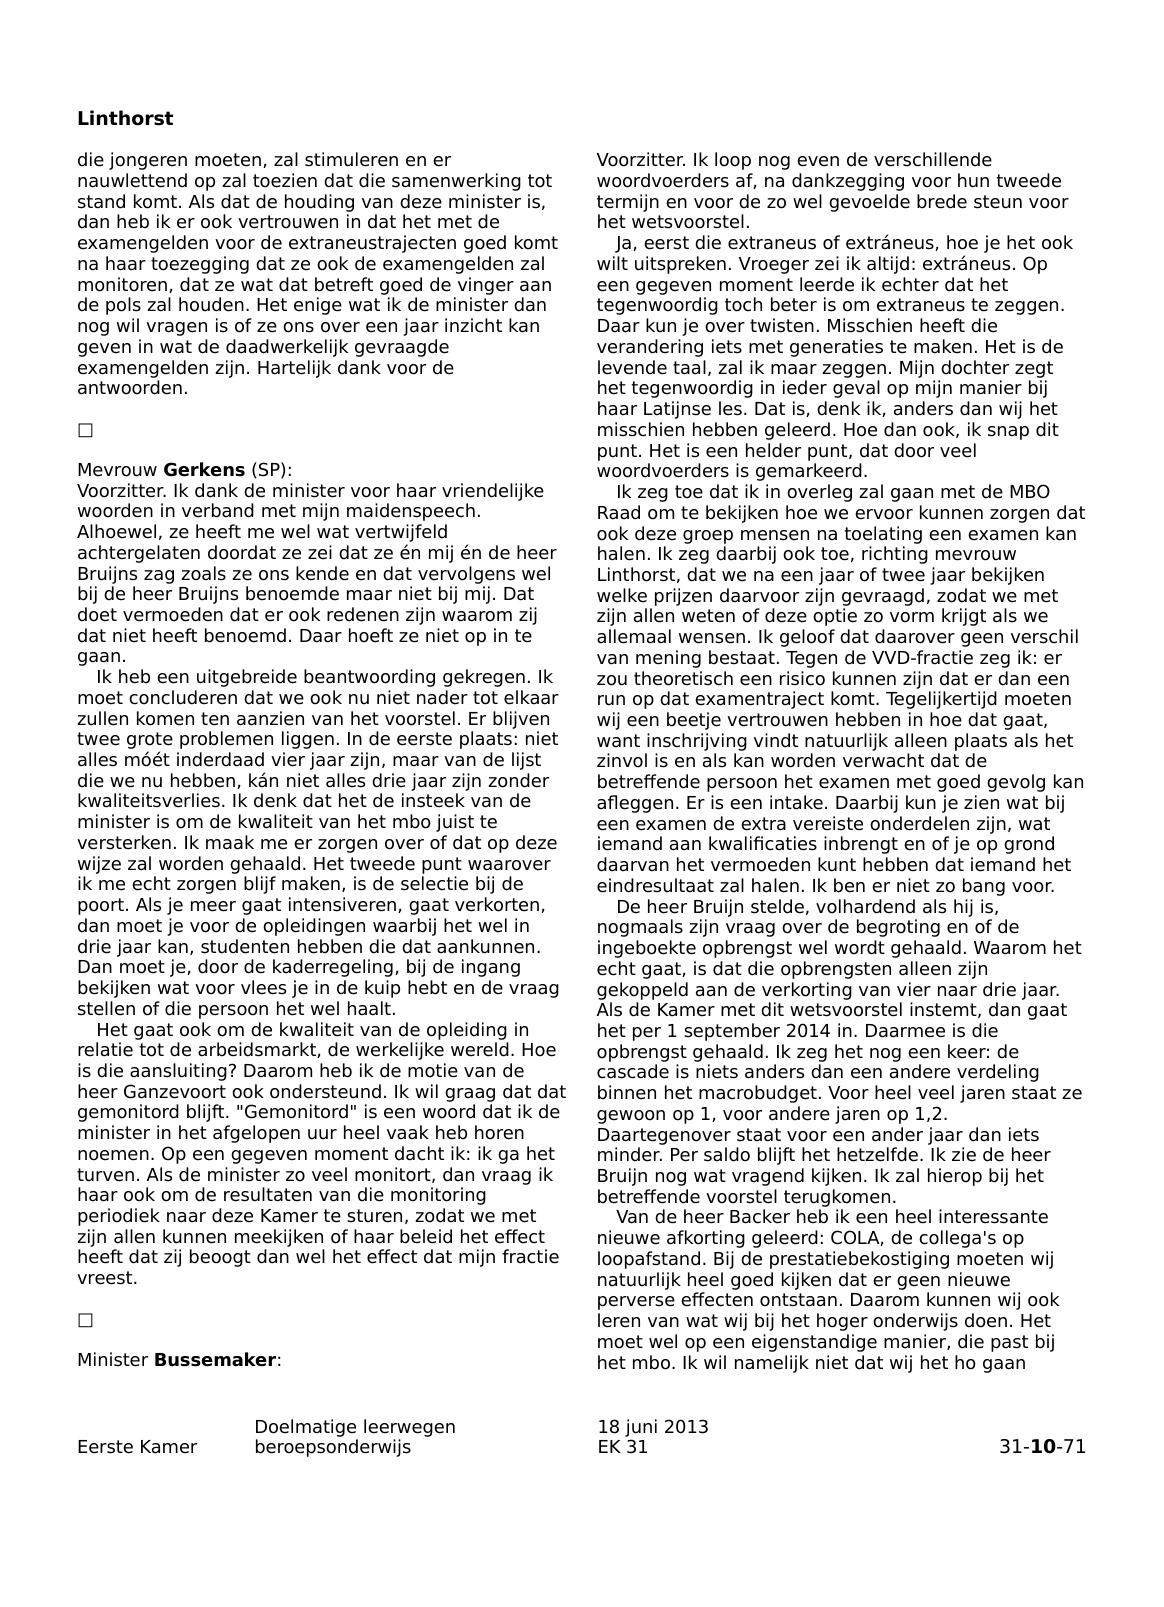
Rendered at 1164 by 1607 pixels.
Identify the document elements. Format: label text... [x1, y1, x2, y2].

text Minister Bussemaker: [77, 1349, 567, 1370]
text De heer Bruijn stelde, volhardend als hij is, nogmaals zijn vraag over de begroting en of de ingeboekte opbrengst wel wordt gehaald. Waarom het echt gaat, is dat die opbrengsten alleen zijn gekoppeld aan de verkorting van vier naar drie jaar. Als de Kamer met dit wetsvoorstel instemt, dan gaat het per 1 september 2014 in. Daarmee is die opbrengst gehaald. Ik zeg het nog een keer: de cascade is niets anders dan een andere verdeling binnen het macrobudget. Voor heel veel jaren staat ze gewoon op 1, voor andere jaren op 1,2. Daartegenover staat voor een ander jaar dan iets minder. Per saldo blijft het hetzelfde. Ik zie de heer Bruijn nog wat vragend kijken. Ik zal hierop bij het betreffende voorstel terugkomen. [596, 896, 1087, 1207]
text □ [77, 419, 567, 440]
text Het gaat ook om de kwaliteit van de opleiding in relatie tot de arbeidsmarkt, de werkelijke wereld. Hoe is die aansluiting? Daarom heb ik de motie van de heer Ganzevoort ook ondersteund. Ik wil graag dat dat gemonitord blijft. "Gemonitord" is een woord dat ik de minister in het afgelopen uur heel vaak heb horen noemen. Op een gegeven moment dacht ik: ik ga het turven. Als de minister zo veel monitort, dan vraag ik haar ook om de resultaten van die monitoring periodiek naar deze Kamer te sturen, zodat we met zijn allen kunnen meekijken of haar beleid het effect heeft dat zij beoogt dan wel het effect dat mijn fractie vreest. [77, 1019, 567, 1289]
text die jongeren moeten, zal stimuleren en er nauwlettend op zal toezien dat die samenwerking tot stand komt. Als dat de houding van deze minister is, dan heb ik er ook vertrouwen in dat het met de examengelden voor de extraneustrajecten goed komt na haar toezegging dat ze ook de examengelden zal monitoren, dat ze wat dat betreft goed de vinger aan de pols zal houden. Het enige wat ik de minister dan nog wil vragen is of ze ons over een jaar inzicht kan geven in wat de daadwerkelijk gevraagde examengelden zijn. Hartelijk dank voor de antwoorden. [77, 150, 567, 399]
text Ik heb een uitgebreide beantwoording gekregen. Ik moet concluderen dat we ook nu niet nader tot elkaar zullen komen ten aanzien van het voorstel. Er blijven twee grote problemen liggen. In de eerste plaats: niet alles móét inderdaad vier jaar zijn, maar van de lijst die we nu hebben, kán niet alles drie jaar zijn zonder kwaliteitsverlies. Ik denk dat het de insteek van de minister is om de kwaliteit van het mbo juist te versterken. Ik maak me er zorgen over of dat op deze wijze zal worden gehaald. Het tweede punt waarover ik me echt zorgen blijf maken, is de selectie bij de poort. Als je meer gaat intensiveren, gaat verkorten, dan moet je voor de opleidingen waarbij het wel in drie jaar kan, studenten hebben die dat aankunnen. Dan moet je, door de kaderregeling, bij de ingang bekijken wat voor vlees je in de kuip hebt en de vraag stellen of die persoon het wel haalt. [77, 667, 567, 1019]
text Ja, eerst die extraneus of extráneus, hoe je het ook wilt uitspreken. Vroeger zei ik altijd: extráneus. Op een gegeven moment leerde ik echter dat het tegenwoordig toch beter is om extraneus te zeggen. Daar kun je over twisten. Misschien heeft die verandering iets met generaties te maken. Het is de levende taal, zal ik maar zeggen. Mijn dochter zegt het tegenwoordig in ieder geval op mijn manier bij haar Latijnse les. Dat is, denk ik, anders dan wij het misschien hebben geleerd. Hoe dan ook, ik snap dit punt. Het is een helder punt, dat door veel woordvoerders is gemarkeerd. [596, 233, 1087, 482]
text Van de heer Backer heb ik een heel interessante nieuwe afkorting geleerd: COLA, de collega's op loopafstand. Bij de prestatiebekostiging moeten wij natuurlijk heel goed kijken dat er geen nieuwe perverse effecten ontstaan. Daarom kunnen wij ook leren van wat wij bij het hoger onderwijs doen. Het moet wel op een eigenstandige manier, die past bij het mbo. Ik wil namelijk niet dat wij het ho gaan [596, 1207, 1087, 1373]
text Mevrouw Gerkens (SP): [77, 460, 567, 480]
text Voorzitter. Ik dank de minister voor haar vriendelijke woorden in verband met mijn maidenspeech. Alhoewel, ze heeft me wel wat vertwijfeld achtergelaten doordat ze zei dat ze én mij én de heer Bruijns zag zoals ze ons kende en dat vervolgens wel bij de heer Bruijns benoemde maar niet bij mij. Dat doet vermoeden dat er ook redenen zijn waarom zij dat niet heeft benoemd. Daar hoeft ze niet op in te gaan. [77, 480, 567, 667]
text Voorzitter. Ik loop nog even de verschillende woordvoerders af, na dankzegging voor hun tweede termijn en voor de zo wel gevoelde brede steun voor het wetsvoorstel. [596, 150, 1087, 233]
text □ [77, 1309, 567, 1329]
text Ik zeg toe dat ik in overleg zal gaan met de MBO Raad om te bekijken hoe we ervoor kunnen zorgen dat ook deze groep mensen na toelating een examen kan halen. Ik zeg daarbij ook toe, richting mevrouw Linthorst, dat we na een jaar of twee jaar bekijken welke prijzen daarvoor zijn gevraagd, zodat we met zijn allen weten of deze optie zo vorm krijgt als we allemaal wensen. Ik geloof dat daarover geen verschil van mening bestaat. Tegen de VVD-fractie zeg ik: er zou theoretisch een risico kunnen zijn dat er dan een run op dat examentraject komt. Tegelijkertijd moeten wij een beetje vertrouwen hebben in hoe dat gaat, want inschrijving vindt natuurlijk alleen plaats als het zinvol is en als kan worden verwacht dat de betreffende persoon het examen met goed gevolg kan afleggen. Er is een intake. Daarbij kun je zien wat bij een examen de extra vereiste onderdelen zijn, wat iemand aan kwalificaties inbrengt en of je op grond daarvan het vermoeden kunt hebben dat iemand het eindresultaat zal halen. Ik ben er niet zo bang voor. [596, 482, 1087, 896]
